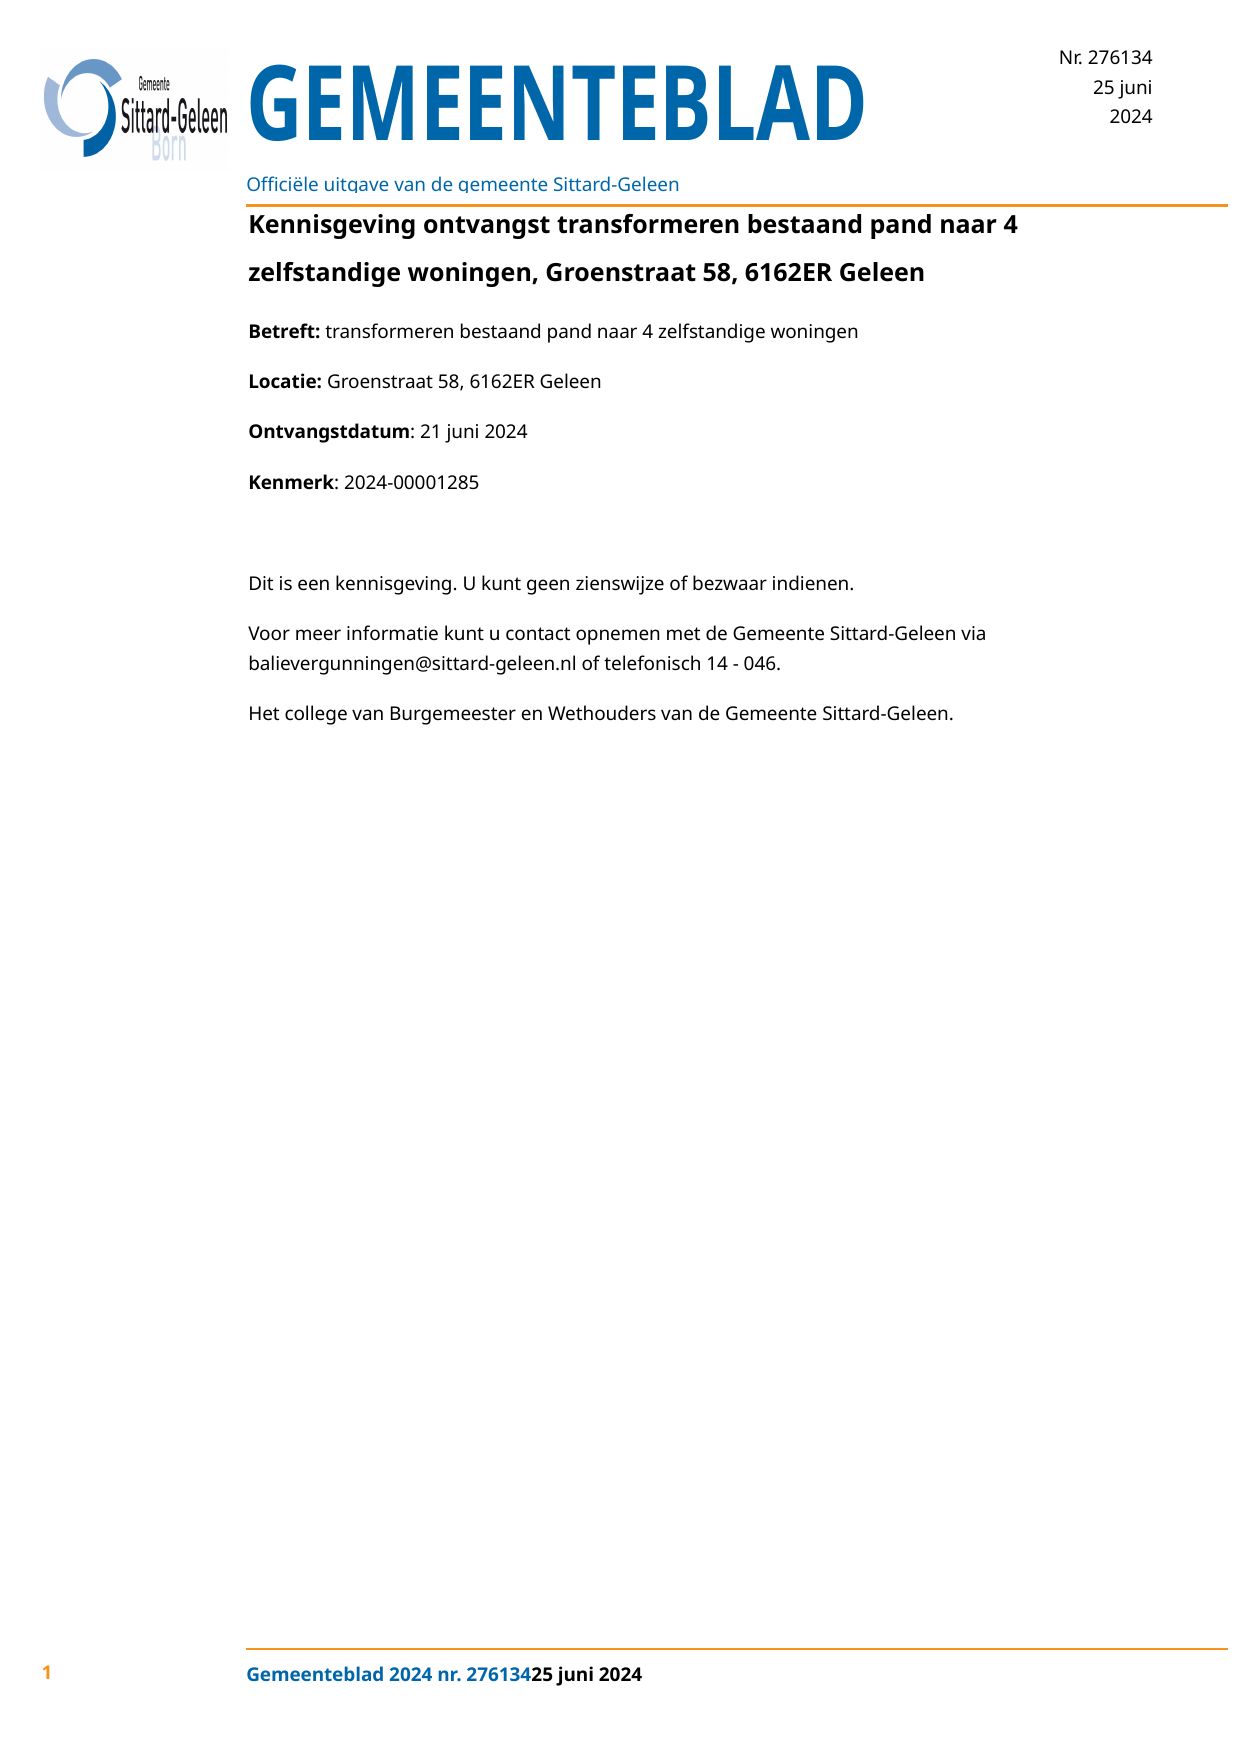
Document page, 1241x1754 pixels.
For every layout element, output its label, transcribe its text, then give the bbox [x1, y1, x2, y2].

picture [41, 47, 231, 172]
text Voor meer informatie kunt u contact opnemen met de Gemeente Sittard-Geleen via balievergunningen@sittard-geleen.nl of telefonisch 14 - 046. [248, 620, 1152, 676]
text Locatie: Groenstraat 58, 6162ER Geleen [248, 368, 1152, 394]
text Betreft: transformeren bestaand pand naar 4 zelfstandige woningen [248, 318, 1152, 344]
text Kennisgeving ontvangst transformeren bestaand pand naar 4 zelfstandige woningen, Groenstraat 58, 6162ER Geleen [248, 207, 1152, 288]
text Ontvangstdatum: 21 juni 2024 [248, 419, 1152, 444]
text Het college van Burgemeester en Wethouders van de Gemeente Sittard-Geleen. [248, 700, 1152, 726]
text Kenmerk: 2024-00001285 [248, 469, 1152, 495]
text Dit is een kennisgeving. U kunt geen zienswijze of bezwaar indienen. [248, 570, 1152, 596]
